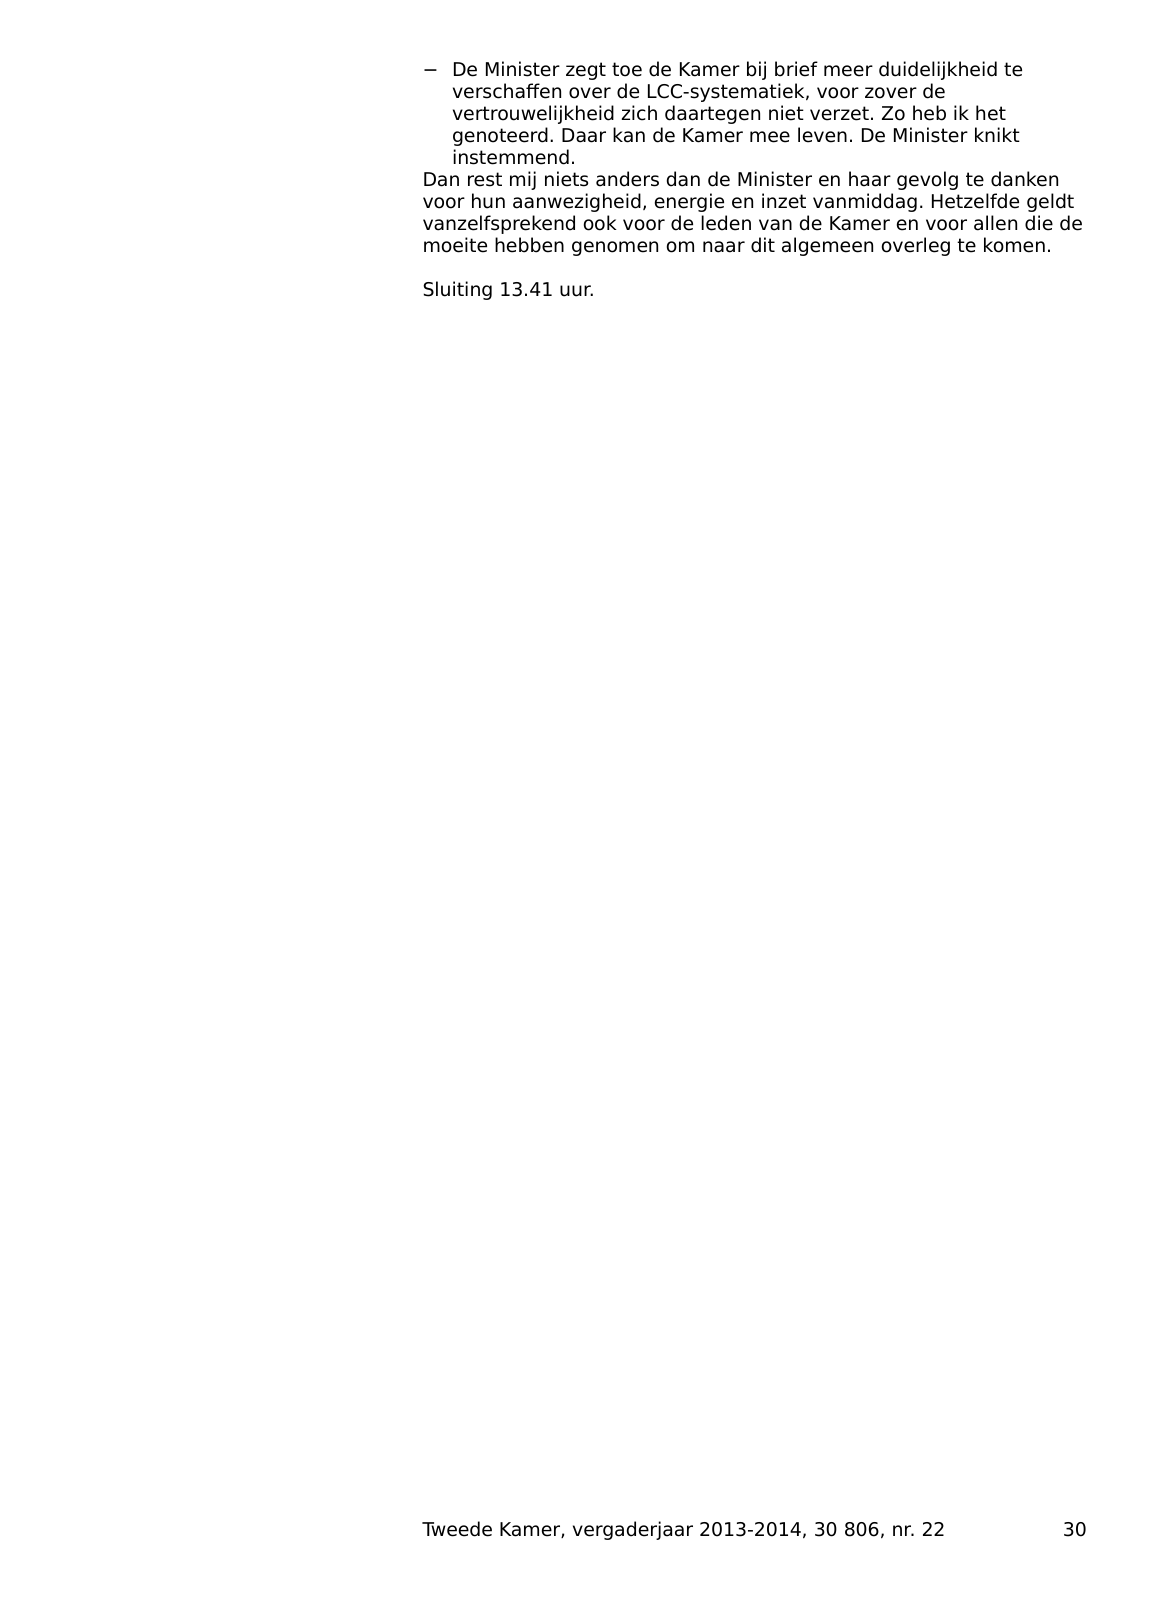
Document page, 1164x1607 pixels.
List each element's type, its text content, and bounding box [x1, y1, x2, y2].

text Dan rest mij niets anders dan de Minister en haar gevolg te danken voor hun aanwezigheid, energie en inzet vanmiddag. Hetzelfde geldt vanzelfsprekend ook voor de leden van de Kamer en voor allen die de moeite hebben genomen om naar dit algemeen overleg te komen. [422, 169, 1087, 257]
text Sluiting 13.41 uur. [422, 279, 1087, 301]
text − De Minister zegt toe de Kamer bij brief meer duidelijkheid te verschaffen over de LCC-systematiek, voor zover de vertrouwelijkheid zich daartegen niet verzet. Zo heb ik het genoteerd. Daar kan de Kamer mee leven. De Minister knikt instemmend. [422, 59, 1087, 169]
